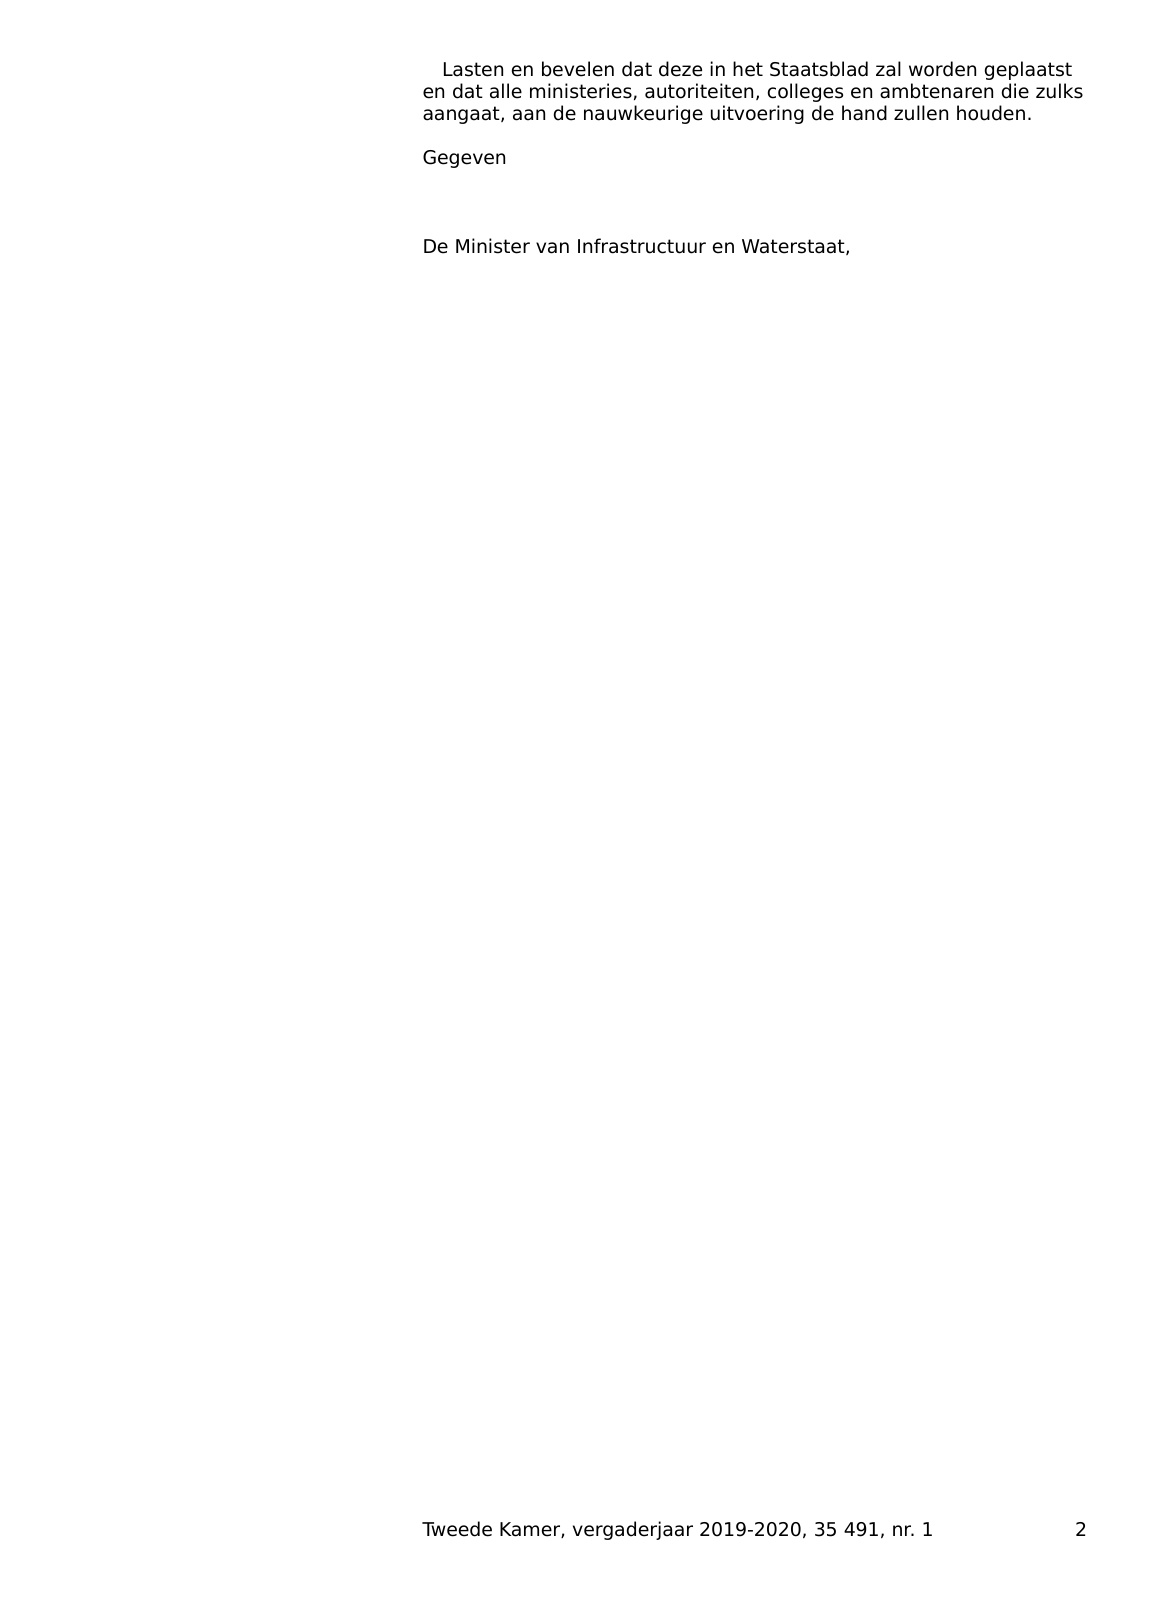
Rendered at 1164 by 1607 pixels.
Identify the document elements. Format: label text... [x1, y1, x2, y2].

text Gegeven [422, 147, 1087, 169]
text Lasten en bevelen dat deze in het Staatsblad zal worden geplaatst en dat alle ministeries, autoriteiten, colleges en ambtenaren die zulks aangaat, aan de nauwkeurige uitvoering de hand zullen houden. [422, 59, 1087, 125]
text De Minister van Infrastructuur en Waterstaat, [422, 236, 1087, 258]
